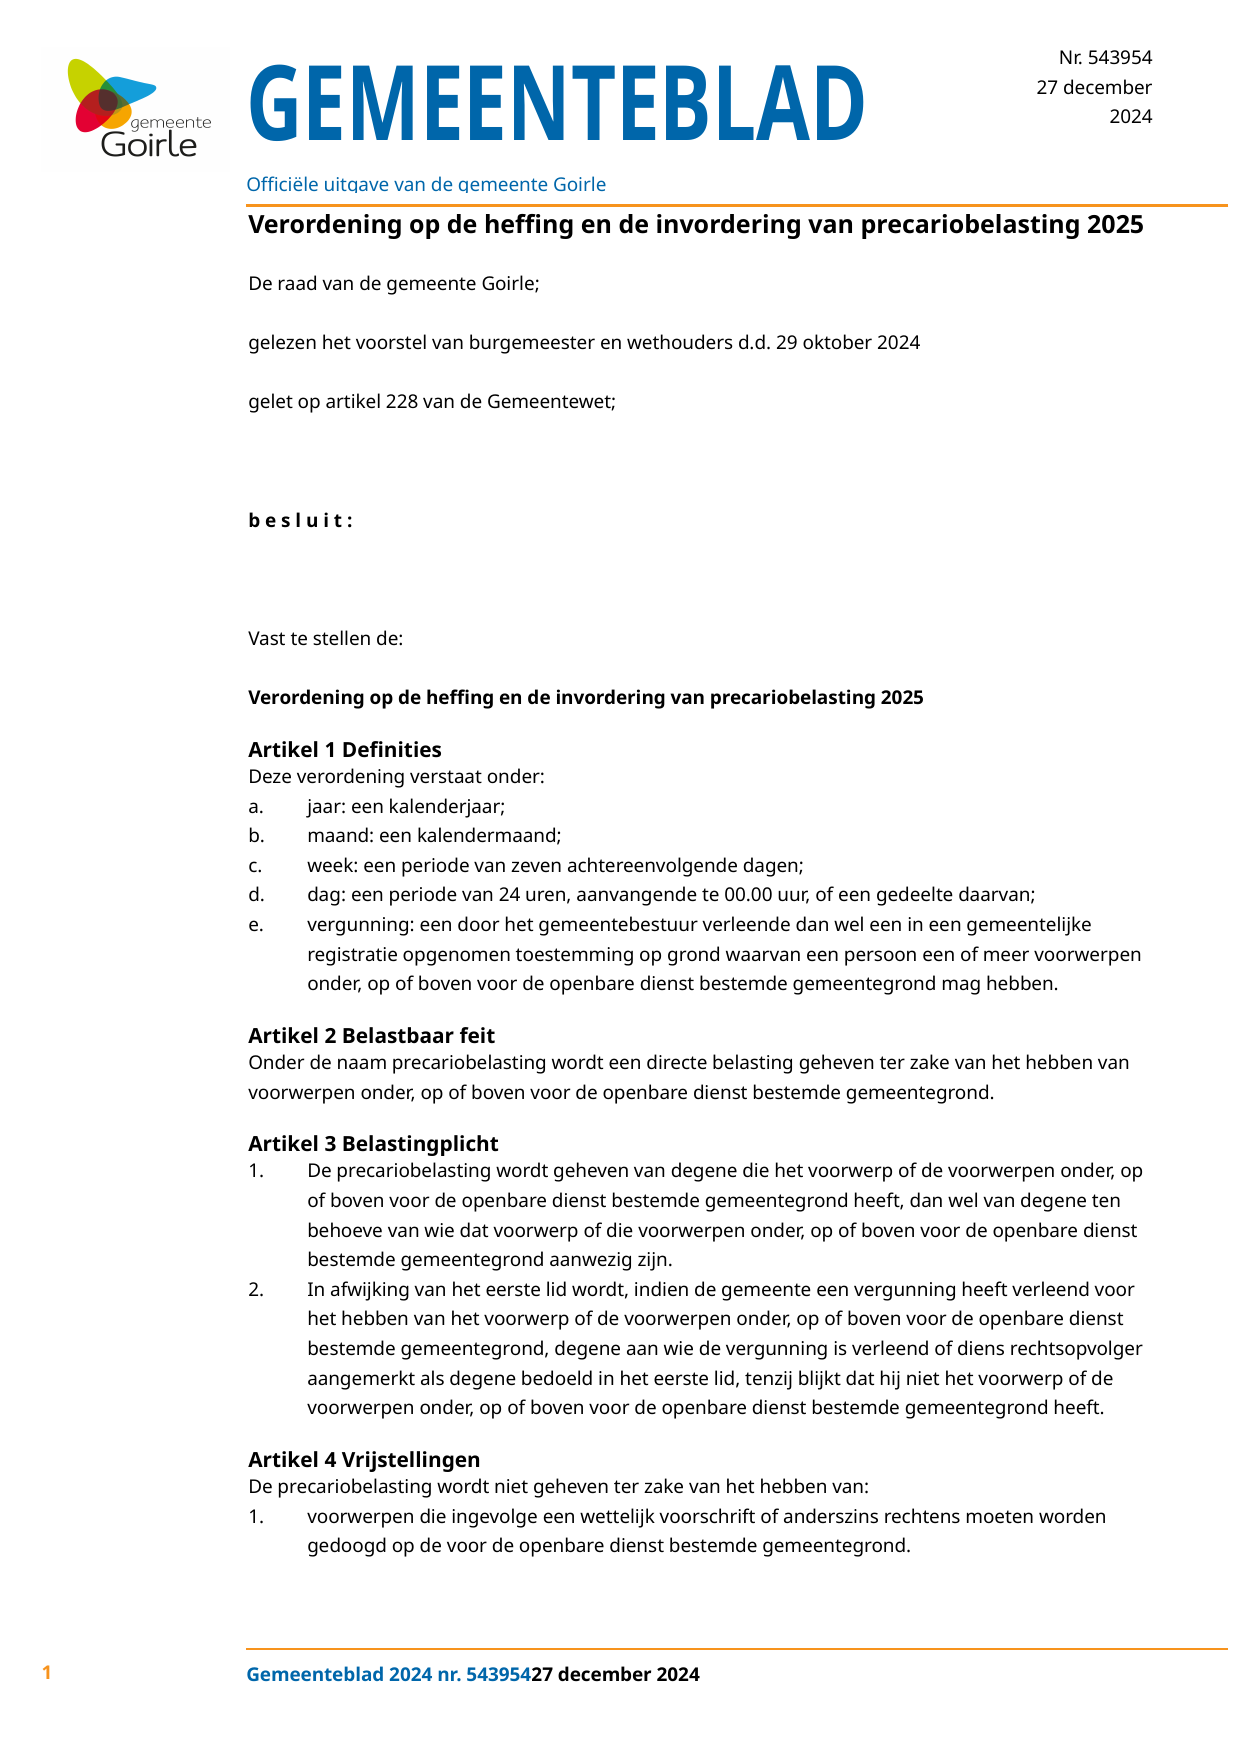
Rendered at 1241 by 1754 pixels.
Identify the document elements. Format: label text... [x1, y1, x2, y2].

text Artikel 1 Definities [248, 735, 1152, 763]
list vergunning: een door het gemeentebestuur verleende dan wel een in een gemeentelijke registratie opgenomen toestemming op grond waarvan een persoon een of meer voorwerpen onder, op of boven voor de openbare dienst bestemde gemeentegrond mag hebben. [248, 911, 1152, 996]
text Verordening op de heffing en de invordering van precariobelasting 2025 [248, 207, 1152, 241]
text Artikel 4 Vrijstellingen [248, 1445, 1152, 1473]
list week: een periode van zeven achtereenvolgende dagen; [248, 852, 1152, 878]
text Verordening op de heffing en de invordering van precariobelasting 2025 [248, 684, 1152, 710]
text Deze verordening verstaat onder: [248, 763, 1152, 789]
text b e s l u i t : [248, 507, 1152, 533]
list dag: een periode van 24 uren, aanvangende te 00.00 uur, of een gedeelte daarvan; [248, 882, 1152, 907]
list De precariobelasting wordt geheven van degene die het voorwerp of de voorwerpen onder, op of boven voor de openbare dienst bestemde gemeentegrond heeft, dan wel van degene ten behoeve van wie dat voorwerp of die voorwerpen onder, op of boven voor de openbare dienst bestemde gemeentegrond aanwezig zijn. [248, 1158, 1152, 1272]
text Onder de naam precariobelasting wordt een directe belasting geheven ter zake van het hebben van voorwerpen onder, op of boven voor de openbare dienst bestemde gemeentegrond. [248, 1049, 1152, 1104]
picture [41, 47, 231, 172]
list In afwijking van het eerste lid wordt, indien de gemeente een vergunning heeft verleend voor het hebben van het voorwerp of de voorwerpen onder, op of boven voor de openbare dienst bestemde gemeentegrond, degene aan wie de vergunning is verleend of diens rechtsopvolger aangemerkt als degene bedoeld in het eerste lid, tenzij blijkt dat hij niet het voorwerp of de voorwerpen onder, op of boven voor de openbare dienst bestemde gemeentegrond heeft. [248, 1276, 1152, 1420]
list maand: een kalendermaand; [248, 822, 1152, 848]
text Artikel 3 Belastingplicht [248, 1129, 1152, 1158]
text Artikel 2 Belastbaar feit [248, 1021, 1152, 1049]
text De raad van de gemeente Goirle; [248, 270, 1152, 296]
text gelet op artikel 228 van de Gemeentewet; [248, 389, 1152, 414]
text De precariobelasting wordt niet geheven ter zake van het hebben van: [248, 1473, 1152, 1499]
text Vast te stellen de: [248, 625, 1152, 651]
text gelezen het voorstel van burgemeester en wethouders d.d. 29 oktober 2024 [248, 329, 1152, 355]
list jaar: een kalenderjaar; [248, 793, 1152, 819]
list voorwerpen die ingevolge een wettelijk voorschrift of anderszins rechtens moeten worden gedoogd op de voor de openbare dienst bestemde gemeentegrond. [248, 1503, 1152, 1558]
